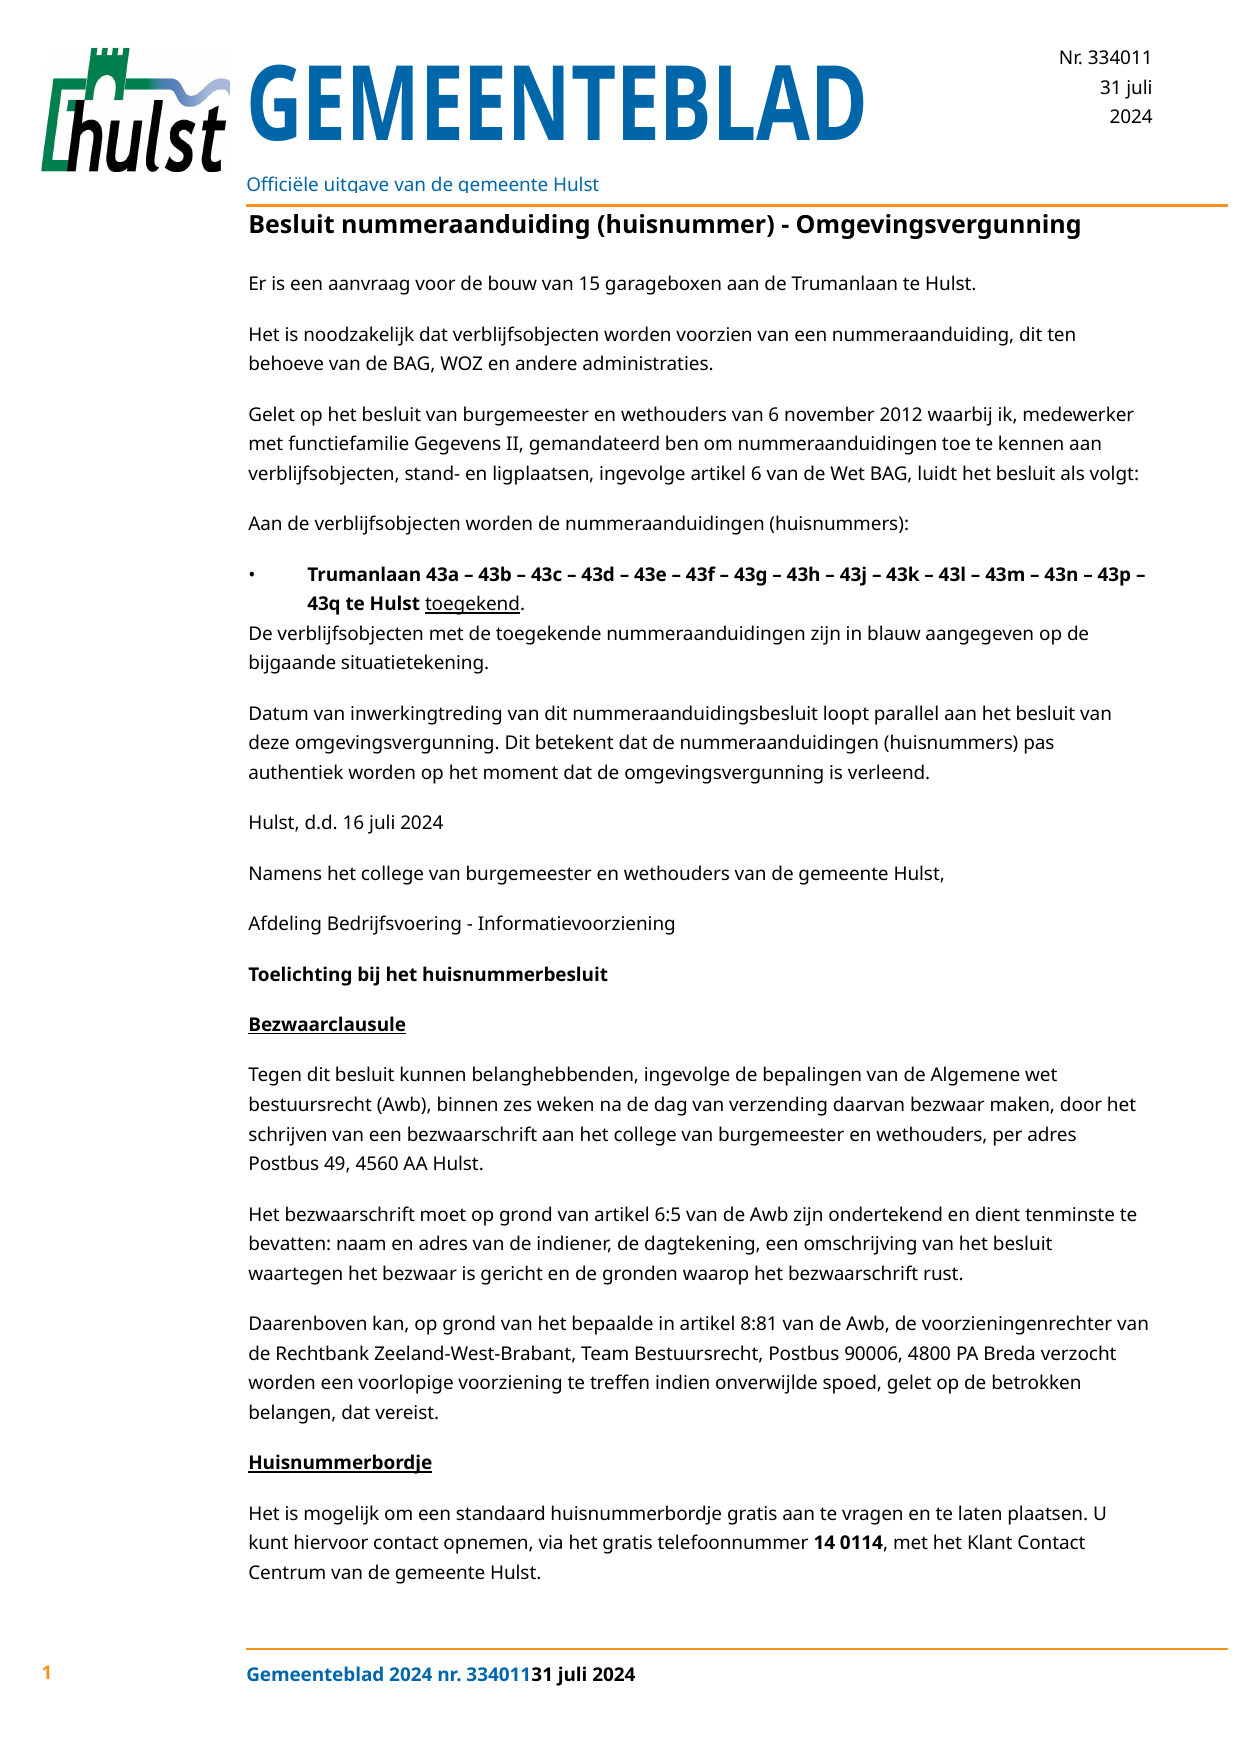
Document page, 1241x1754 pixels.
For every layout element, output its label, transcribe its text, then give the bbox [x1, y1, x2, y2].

picture [41, 47, 231, 172]
text Huisnummerbordje [248, 1449, 1152, 1475]
text Het bezwaarschrift moet op grond van artikel 6:5 van de Awb zijn ondertekend en dient tenminste te bevatten: naam en adres van de indiener, de dagtekening, een omschrijving van het besluit waartegen het bezwaar is gericht en de gronden waarop het bezwaarschrift rust. [248, 1201, 1152, 1286]
text Aan de verblijfsobjecten worden de nummeraanduidingen (huisnummers): [248, 510, 1152, 536]
text Er is een aanvraag voor de bouw van 15 garageboxen aan de Trumanlaan te Hulst. [248, 270, 1152, 296]
text Afdeling Bedrijfsvoering - Informatievoorziening [248, 910, 1152, 936]
text Het is mogelijk om een standaard huisnummerbordje gratis aan te vragen en te laten plaatsen. U kunt hiervoor contact opnemen, via het gratis telefoonnummer 14 0114, met het Klant Contact Centrum van de gemeente Hulst. [248, 1500, 1152, 1585]
text Datum van inwerkingtreding van dit nummeraanduidingsbesluit loopt parallel aan het besluit van deze omgevingsvergunning. Dit betekent dat de nummeraanduidingen (huisnummers) pas authentiek worden op het moment dat de omgevingsvergunning is verleend. [248, 700, 1152, 785]
text Bezwaarclausule [248, 1011, 1152, 1037]
text Het is noodzakelijk dat verblijfsobjecten worden voorzien van een nummeraanduiding, dit ten behoeve van de BAG, WOZ en andere administraties. [248, 321, 1152, 376]
text De verblijfsobjecten met de toegekende nummeraanduidingen zijn in blauw aangegeven op de bijgaande situatietekening. [248, 620, 1152, 675]
text Tegen dit besluit kunnen belanghebbenden, ingevolge de bepalingen van de Algemene wet bestuursrecht (Awb), binnen zes weken na de dag van verzending daarvan bezwaar maken, door het schrijven van een bezwaarschrift aan het college van burgemeester en wethouders, per adres Postbus 49, 4560 AA Hulst. [248, 1062, 1152, 1176]
text Daarenboven kan, op grond van het bepaalde in artikel 8:81 van de Awb, de voorzieningenrechter van de Rechtbank Zeeland-West-Brabant, Team Bestuursrecht, Postbus 90006, 4800 PA Breda verzocht worden een voorlopige voorziening te treffen indien onverwijlde spoed, gelet op de betrokken belangen, dat vereist. [248, 1310, 1152, 1425]
text Besluit nummeraanduiding (huisnummer) - Omgevingsvergunning [248, 207, 1152, 241]
text Namens het college van burgemeester en wethouders van de gemeente Hulst, [248, 860, 1152, 886]
text Hulst, d.d. 16 juli 2024 [248, 809, 1152, 835]
text Gelet op het besluit van burgemeester en wethouders van 6 november 2012 waarbij ik, medewerker met functiefamilie Gegevens II, gemandateerd ben om nummeraanduidingen toe te kennen aan verblijfsobjecten, stand- en ligplaatsen, ingevolge artikel 6 van de Wet BAG, luidt het besluit als volgt: [248, 401, 1152, 486]
list Trumanlaan 43a – 43b – 43c – 43d – 43e – 43f – 43g – 43h – 43j – 43k – 43l – 43m – 43n – 43p – 43q te Hulst toegekend. [248, 561, 1152, 616]
text Toelichting bij het huisnummerbesluit [248, 961, 1152, 986]
